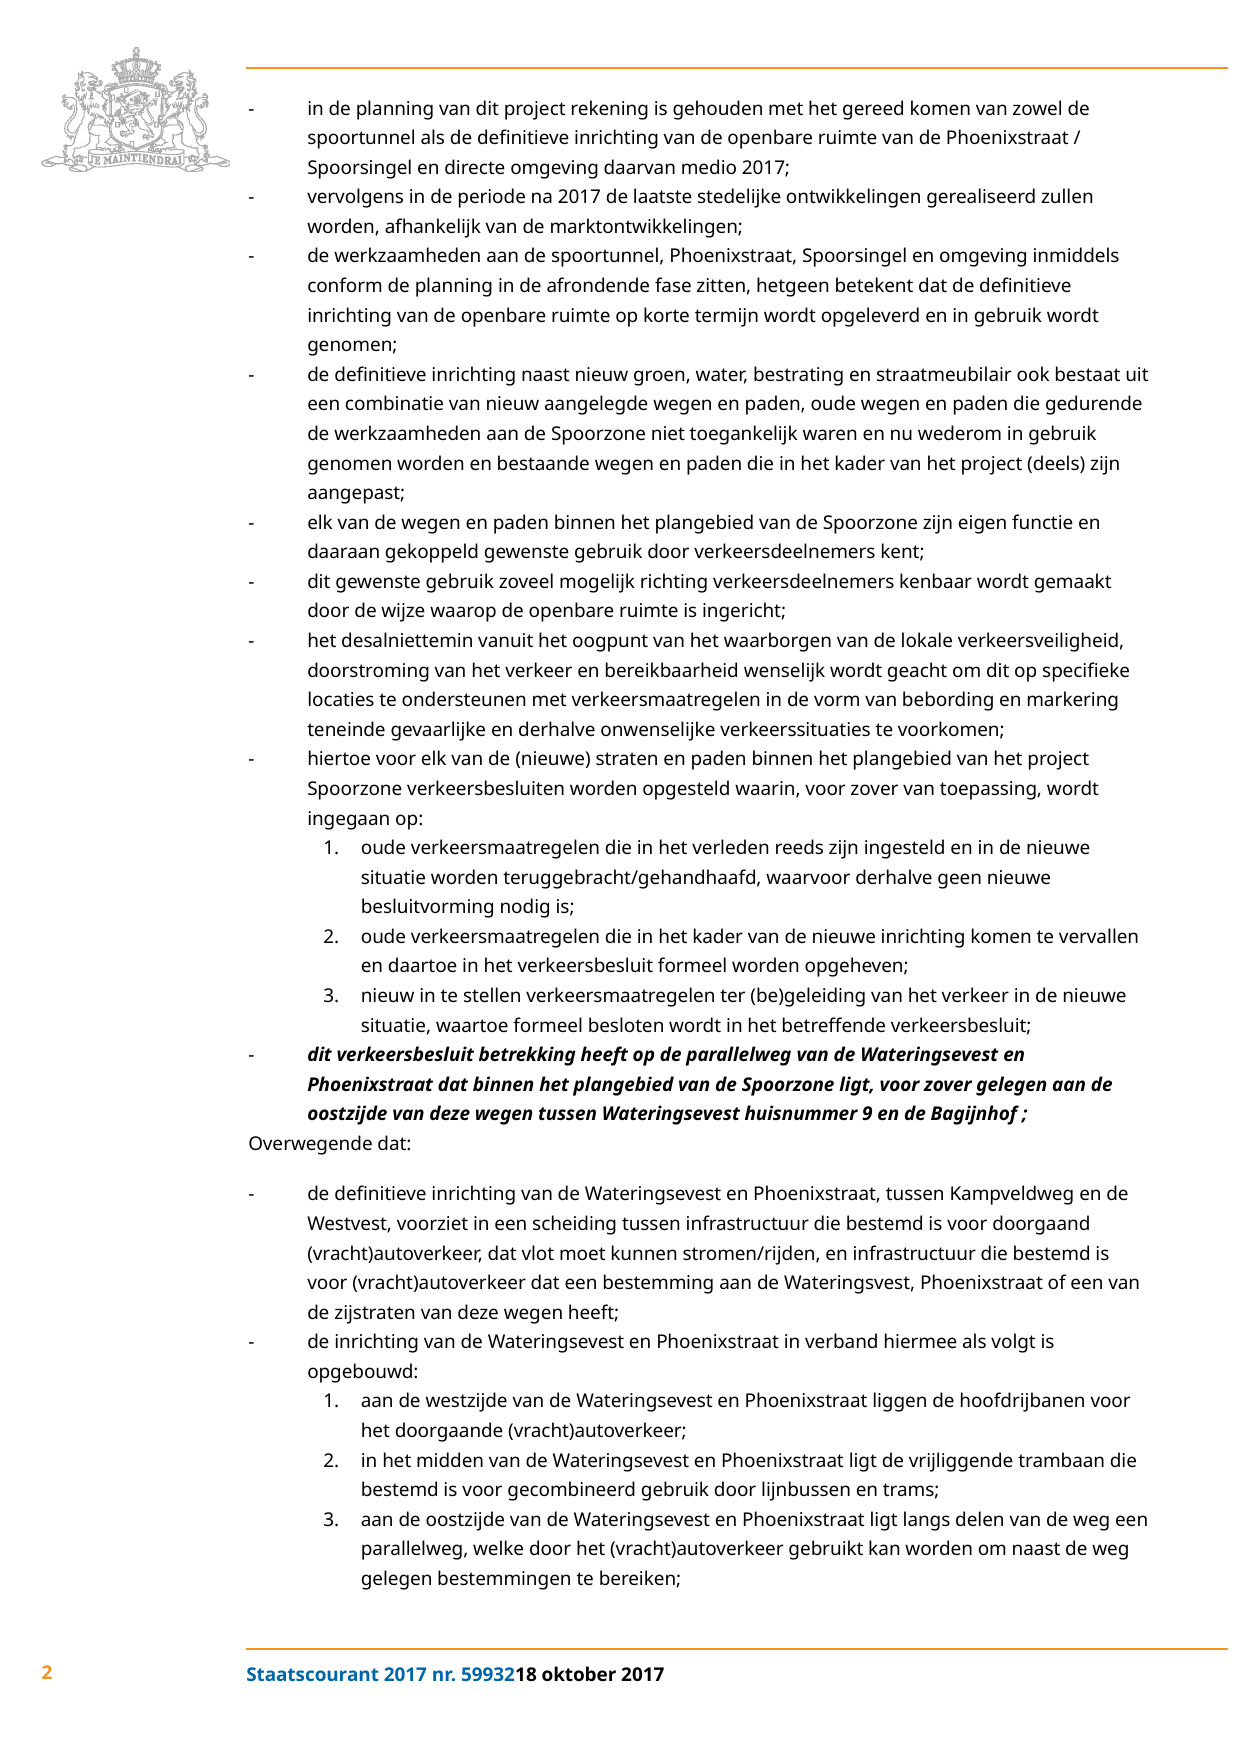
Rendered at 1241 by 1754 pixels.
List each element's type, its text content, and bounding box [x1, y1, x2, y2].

list oude verkeersmaatregelen die in het verleden reeds zijn ingesteld en in de nieuwe situatie worden teruggebracht/gehandhaafd, waarvoor derhalve geen nieuwe besluitvorming nodig is; [323, 834, 1152, 919]
list de definitieve inrichting naast nieuw groen, water, bestrating en straatmeubilair ook bestaat uit een combinatie van nieuw aangelegde wegen en paden, oude wegen en paden die gedurende de werkzaamheden aan de Spoorzone niet toegankelijk waren en nu wederom in gebruik genomen worden en bestaande wegen en paden die in het kader van het project (deels) zijn aangepast; [248, 361, 1152, 505]
list de definitieve inrichting van de Wateringsevest en Phoenixstraat, tussen Kampveldweg en de Westvest, voorziet in een scheiding tussen infrastructuur die bestemd is voor doorgaand (vracht)autoverkeer, dat vlot moet kunnen stromen/rijden, en infrastructuur die bestemd is voor (vracht)autoverkeer dat een bestemming aan de Wateringsvest, Phoenixstraat of een van de zijstraten van deze wegen heeft; [248, 1181, 1152, 1325]
list vervolgens in de periode na 2017 de laatste stedelijke ontwikkelingen gerealiseerd zullen worden, afhankelijk van de marktontwikkelingen; [248, 183, 1152, 239]
list de inrichting van de Wateringsevest en Phoenixstraat in verband hiermee als volgt is opgebouwd: [248, 1328, 1152, 1384]
list de werkzaamheden aan de spoortunnel, Phoenixstraat, Spoorsingel en omgeving inmiddels conform de planning in de afrondende fase zitten, hetgeen betekent dat de definitieve inrichting van de openbare ruimte op korte termijn wordt opgeleverd en in gebruik wordt genomen; [248, 243, 1152, 357]
list nieuw in te stellen verkeersmaatregelen ter (be)geleiding van het verkeer in de nieuwe situatie, waartoe formeel besloten wordt in het betreffende verkeersbesluit; [323, 982, 1152, 1038]
text Overwegende dat: [248, 1130, 1152, 1156]
list het desalniettemin vanuit het oogpunt van het waarborgen van de lokale verkeersveiligheid, doorstroming van het verkeer en bereikbaarheid wenselijk wordt geacht om dit op specifieke locaties te ondersteunen met verkeersmaatregelen in de vorm van bebording en markering teneinde gevaarlijke en derhalve onwenselijke verkeerssituaties te voorkomen; [248, 627, 1152, 742]
picture [41, 47, 231, 172]
list dit verkeersbesluit betrekking heeft op de parallelweg van de Wateringsevest en Phoenixstraat dat binnen het plangebied van de Spoorzone ligt, voor zover gelegen aan de oostzijde van deze wegen tussen Wateringsevest huisnummer 9 en de Bagijnhof ; [248, 1041, 1152, 1126]
list dit gewenste gebruik zoveel mogelijk richting verkeersdeelnemers kenbaar wordt gemaakt door de wijze waarop de openbare ruimte is ingericht; [248, 568, 1152, 623]
list elk van de wegen en paden binnen het plangebied van de Spoorzone zijn eigen functie en daaraan gekoppeld gewenste gebruik door verkeersdeelnemers kent; [248, 509, 1152, 564]
list aan de oostzijde van de Wateringsevest en Phoenixstraat ligt langs delen van de weg een parallelweg, welke door het (vracht)autoverkeer gebruikt kan worden om naast de weg gelegen bestemmingen te bereiken; [323, 1506, 1152, 1591]
list hiertoe voor elk van de (nieuwe) straten en paden binnen het plangebied van het project Spoorzone verkeersbesluiten worden opgesteld waarin, voor zover van toepassing, wordt ingegaan op: [248, 746, 1152, 831]
list aan de westzijde van de Wateringsevest en Phoenixstraat liggen de hoofdrijbanen voor het doorgaande (vracht)autoverkeer; [323, 1388, 1152, 1443]
list in het midden van de Wateringsevest en Phoenixstraat ligt de vrijliggende trambaan die bestemd is voor gecombineerd gebruik door lijnbussen en trams; [323, 1447, 1152, 1502]
list in de planning van dit project rekening is gehouden met het gereed komen van zowel de spoortunnel als de definitieve inrichting van de openbare ruimte van de Phoenixstraat / Spoorsingel en directe omgeving daarvan medio 2017; [248, 95, 1152, 180]
list oude verkeersmaatregelen die in het kader van de nieuwe inrichting komen te vervallen en daartoe in het verkeersbesluit formeel worden opgeheven; [323, 923, 1152, 978]
